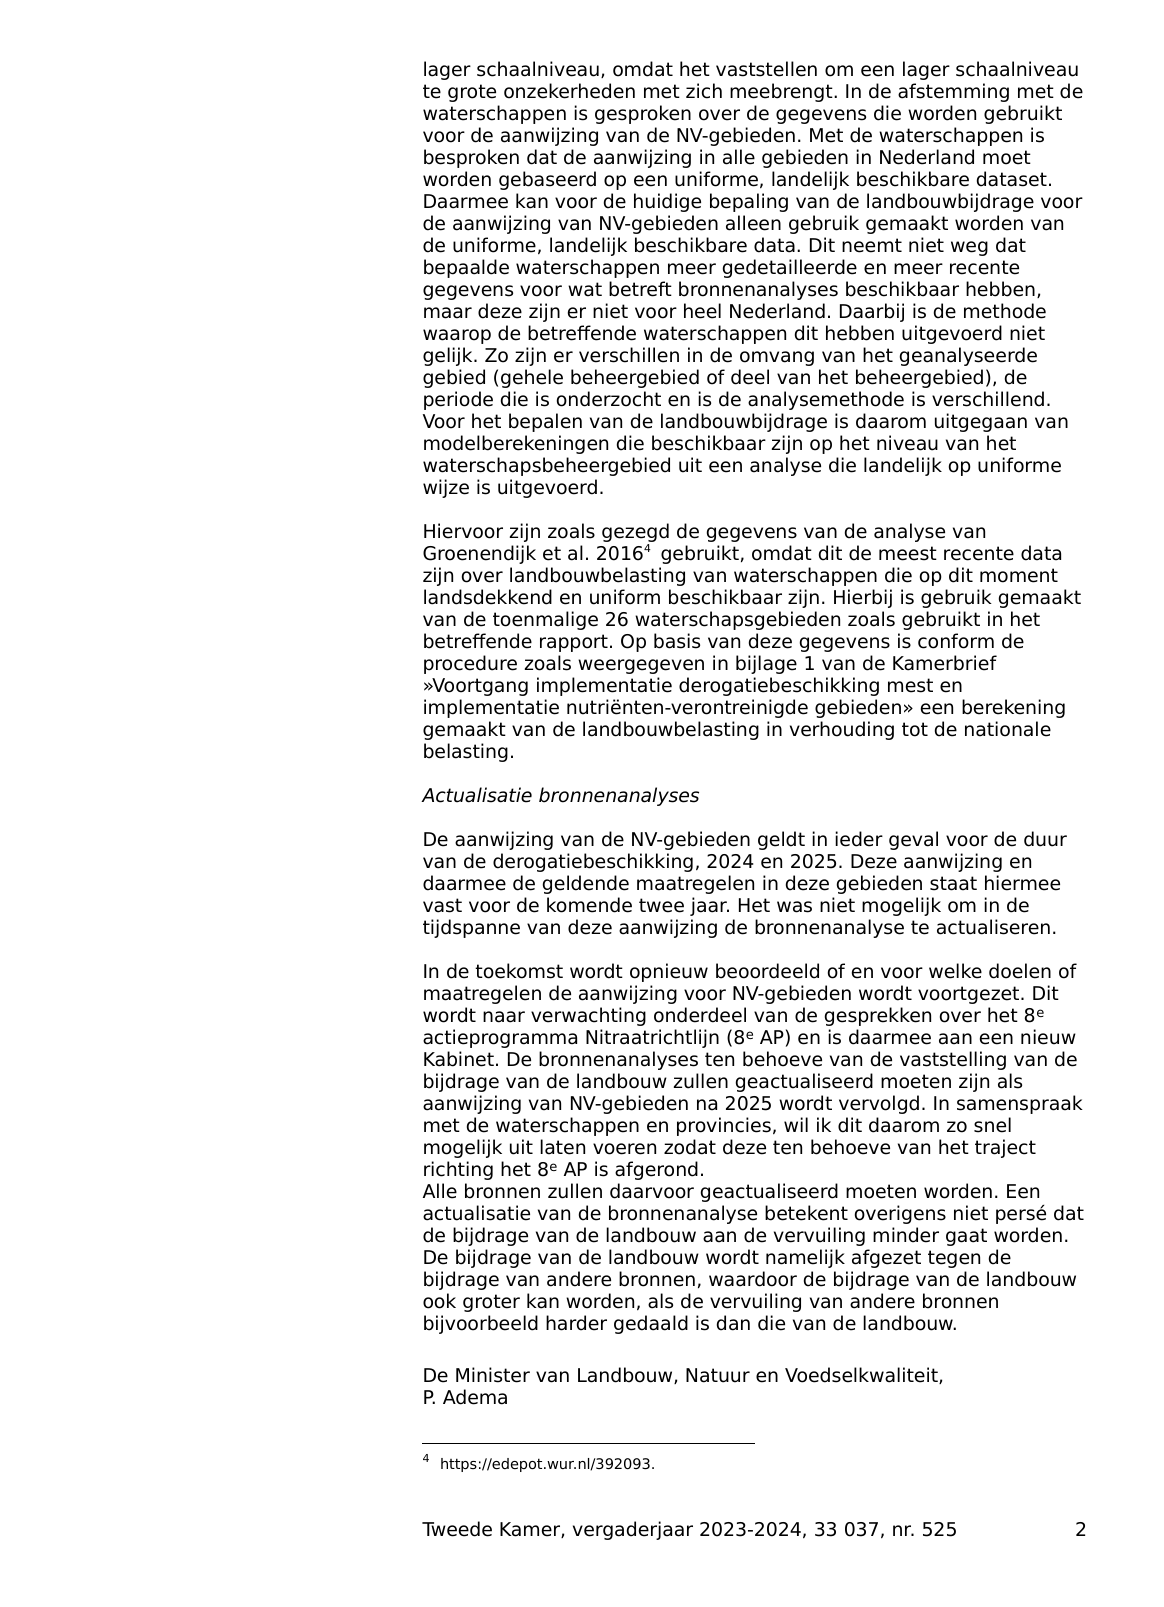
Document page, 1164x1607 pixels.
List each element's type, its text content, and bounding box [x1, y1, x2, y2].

text Hiervoor zijn zoals gezegd de gegevens van de analyse van Groenendijk et al. 2016 gebruikt, omdat dit de meest recente data zijn over landbouwbelasting van waterschappen die op dit moment landsdekkend en uniform beschikbaar zijn. Hierbij is gebruik gemaakt van de toenmalige 26 waterschapsgebieden zoals gebruikt in het betreffende rapport. Op basis van deze gegevens is conform de procedure zoals weergegeven in bijlage 1 van de Kamerbrief »Voortgang implementatie derogatiebeschikking mest en implementatie nutriënten-verontreinigde gebieden» een berekening gemaakt van de landbouwbelasting in verhouding tot de nationale belasting. [422, 521, 1087, 763]
text De aanwijzing van de NV-gebieden geldt in ieder geval voor de duur van de derogatiebeschikking, 2024 en 2025. Deze aanwijzing en daarmee de geldende maatregelen in deze gebieden staat hiermee vast voor de komende twee jaar. Het was niet mogelijk om in de tijdspanne van deze aanwijzing de bronnenanalyse te actualiseren. [422, 829, 1087, 939]
text De Minister van Landbouw, Natuur en Voedselkwaliteit, P. Adema [422, 1365, 1087, 1409]
text In de toekomst wordt opnieuw beoordeeld of en voor welke doelen of maatregelen de aanwijzing voor NV-gebieden wordt voortgezet. Dit wordt naar verwachting onderdeel van de gesprekken over het 8e actieprogramma Nitraatrichtlijn (8e AP) en is daarmee aan een nieuw Kabinet. De bronnenanalyses ten behoeve van de vaststelling van de bijdrage van de landbouw zullen geactualiseerd moeten zijn als aanwijzing van NV-gebieden na 2025 wordt vervolgd. In samenspraak met de waterschappen en provincies, wil ik dit daarom zo snel mogelijk uit laten voeren zodat deze ten behoeve van het traject richting het 8e AP is afgerond. [422, 961, 1087, 1181]
subtitle Actualisatie bronnenanalyses [422, 785, 1087, 807]
text lager schaalniveau, omdat het vaststellen om een lager schaalniveau te grote onzekerheden met zich meebrengt. In de afstemming met de waterschappen is gesproken over de gegevens die worden gebruikt voor de aanwijzing van de NV-gebieden. Met de waterschappen is besproken dat de aanwijzing in alle gebieden in Nederland moet worden gebaseerd op een uniforme, landelijk beschikbare dataset. Daarmee kan voor de huidige bepaling van de landbouwbijdrage voor de aanwijzing van NV-gebieden alleen gebruik gemaakt worden van de uniforme, landelijk beschikbare data. Dit neemt niet weg dat bepaalde waterschappen meer gedetailleerde en meer recente gegevens voor wat betreft bronnenanalyses beschikbaar hebben, maar deze zijn er niet voor heel Nederland. Daarbij is de methode waarop de betreffende waterschappen dit hebben uitgevoerd niet gelijk. Zo zijn er verschillen in de omvang van het geanalyseerde gebied (gehele beheergebied of deel van het beheergebied), de periode die is onderzocht en is de analysemethode is verschillend. Voor het bepalen van de landbouwbijdrage is daarom uitgegaan van modelberekeningen die beschikbaar zijn op het niveau van het waterschapsbeheergebied uit een analyse die landelijk op uniforme wijze is uitgevoerd. [422, 59, 1087, 499]
text https://edepot.wur.nl/392093. [422, 1452, 1087, 1474]
text Alle bronnen zullen daarvoor geactualiseerd moeten worden. Een actualisatie van de bronnenanalyse betekent overigens niet persé dat de bijdrage van de landbouw aan de vervuiling minder gaat worden. De bijdrage van de landbouw wordt namelijk afgezet tegen de bijdrage van andere bronnen, waardoor de bijdrage van de landbouw ook groter kan worden, als de vervuiling van andere bronnen bijvoorbeeld harder gedaald is dan die van de landbouw. [422, 1181, 1087, 1335]
